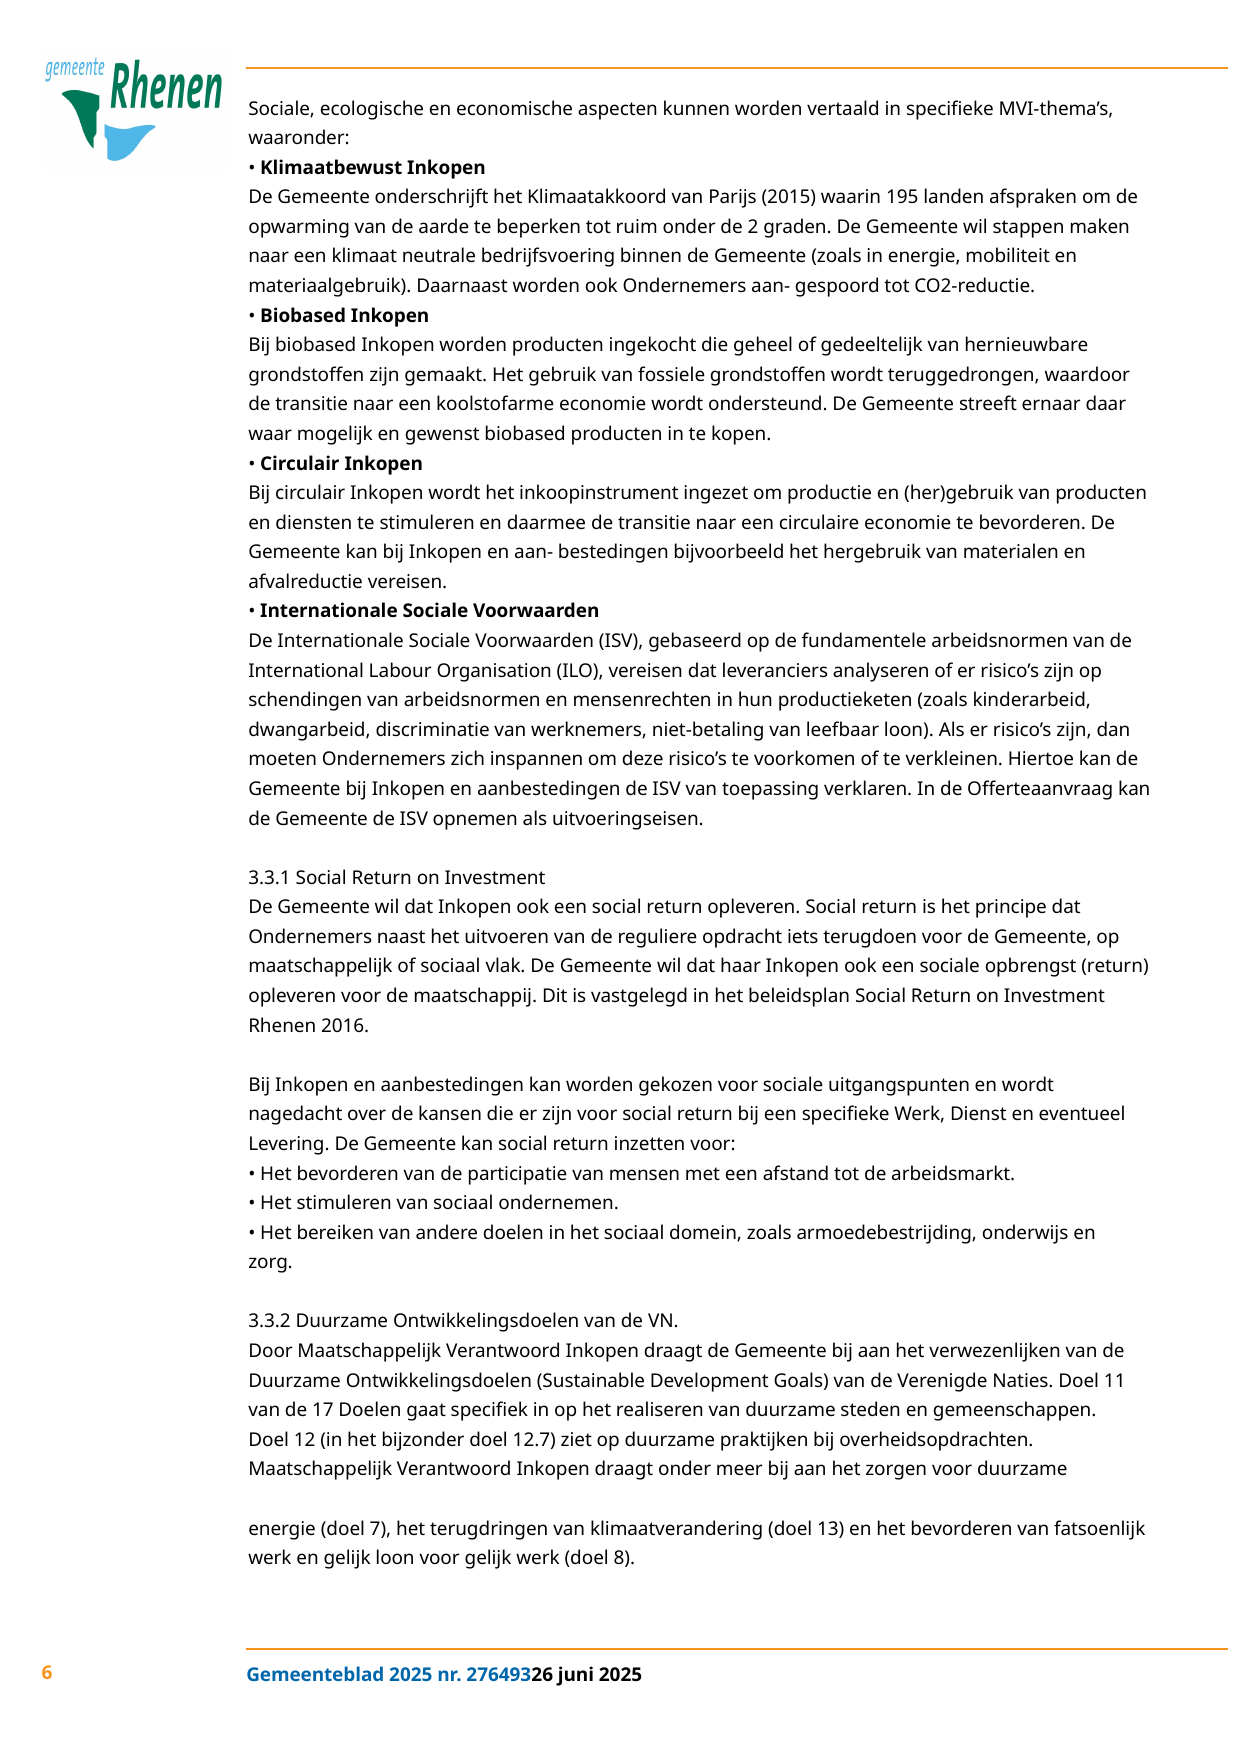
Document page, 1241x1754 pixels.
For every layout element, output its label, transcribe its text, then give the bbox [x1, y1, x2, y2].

text 3.3.2 Duurzame Ontwikkelingsdoelen van de VN. [248, 1308, 1152, 1333]
picture [41, 47, 231, 172]
text zorg. [248, 1248, 1152, 1274]
text Door Maatschappelijk Verantwoord Inkopen draagt de Gemeente bij aan het verwezenlijken van de Duurzame Ontwikkelingsdoelen (Sustainable Development Goals) van de Verenigde Naties. Doel 11 van de 17 Doelen gaat specifiek in op het realiseren van duurzame steden en gemeenschappen. [248, 1337, 1152, 1422]
text • Klimaatbewust Inkopen [248, 154, 1152, 180]
text • Biobased Inkopen [248, 302, 1152, 328]
text • Internationale Sociale Voorwaarden [248, 598, 1152, 623]
text energie (doel 7), het terugdringen van klimaatverandering (doel 13) en het bevorderen van fatsoenlijk werk en gelijk loon voor gelijk werk (doel 8). [248, 1515, 1152, 1570]
text De Gemeente onderschrijft het Klimaatakkoord van Parijs (2015) waarin 195 landen afspraken om de opwarming van de aarde te beperken tot ruim onder de 2 graden. De Gemeente wil stappen maken naar een klimaat neutrale bedrijfsvoering binnen de Gemeente (zoals in energie, mobiliteit en materiaalgebruik). Daarnaast worden ook Ondernemers aan- gespoord tot CO2-reductie. [248, 183, 1152, 298]
text De Gemeente wil dat Inkopen ook een social return opleveren. Social return is het principe dat Ondernemers naast het uitvoeren van de reguliere opdracht iets terugdoen voor de Gemeente, op maatschappelijk of sociaal vlak. De Gemeente wil dat haar Inkopen ook een sociale opbrengst (return) opleveren voor de maatschappij. Dit is vastgelegd in het beleidsplan Social Return on Investment Rhenen 2016. [248, 893, 1152, 1038]
text Doel 12 (in het bijzonder doel 12.7) ziet op duurzame praktijken bij overheidsopdrachten. Maatschappelijk Verantwoord Inkopen draagt onder meer bij aan het zorgen voor duurzame [248, 1426, 1152, 1481]
text Bij circulair Inkopen wordt het inkoopinstrument ingezet om productie en (her)gebruik van producten en diensten te stimuleren en daarmee de transitie naar een circulaire economie te bevorderen. De Gemeente kan bij Inkopen en aan- bestedingen bijvoorbeeld het hergebruik van materialen en afvalreductie vereisen. [248, 479, 1152, 594]
text 3.3.1 Social Return on Investment [248, 864, 1152, 890]
text Bij Inkopen en aanbestedingen kan worden gekozen voor sociale uitgangspunten en wordt nagedacht over de kansen die er zijn voor social return bij een specifieke Werk, Dienst en eventueel Levering. De Gemeente kan social return inzetten voor: [248, 1071, 1152, 1156]
text Bij biobased Inkopen worden producten ingekocht die geheel of gedeeltelijk van hernieuwbare grondstoffen zijn gemaakt. Het gebruik van fossiele grondstoffen wordt teruggedrongen, waardoor de transitie naar een koolstofarme economie wordt ondersteund. De Gemeente streeft ernaar daar waar mogelijk en gewenst biobased producten in te kopen. [248, 331, 1152, 446]
text • Het bevorderen van de participatie van mensen met een afstand tot de arbeidsmarkt. [248, 1160, 1152, 1186]
text Sociale, ecologische en economische aspecten kunnen worden vertaald in specifieke MVI-thema’s, waaronder: [248, 95, 1152, 150]
text • Het stimuleren van sociaal ondernemen. [248, 1189, 1152, 1215]
text • Het bereiken van andere doelen in het sociaal domein, zoals armoedebestrijding, onderwijs en [248, 1219, 1152, 1245]
text De Internationale Sociale Voorwaarden (ISV), gebaseerd op de fundamentele arbeidsnormen van de International Labour Organisation (ILO), vereisen dat leveranciers analyseren of er risico’s zijn op schendingen van arbeidsnormen en mensenrechten in hun productieketen (zoals kinderarbeid, dwangarbeid, discriminatie van werknemers, niet-betaling van leefbaar loon). Als er risico’s zijn, dan moeten Ondernemers zich inspannen om deze risico’s te voorkomen of te verkleinen. Hiertoe kan de Gemeente bij Inkopen en aanbestedingen de ISV van toepassing verklaren. In de Offerteaanvraag kan de Gemeente de ISV opnemen als uitvoeringseisen. [248, 627, 1152, 831]
text • Circulair Inkopen [248, 450, 1152, 476]
